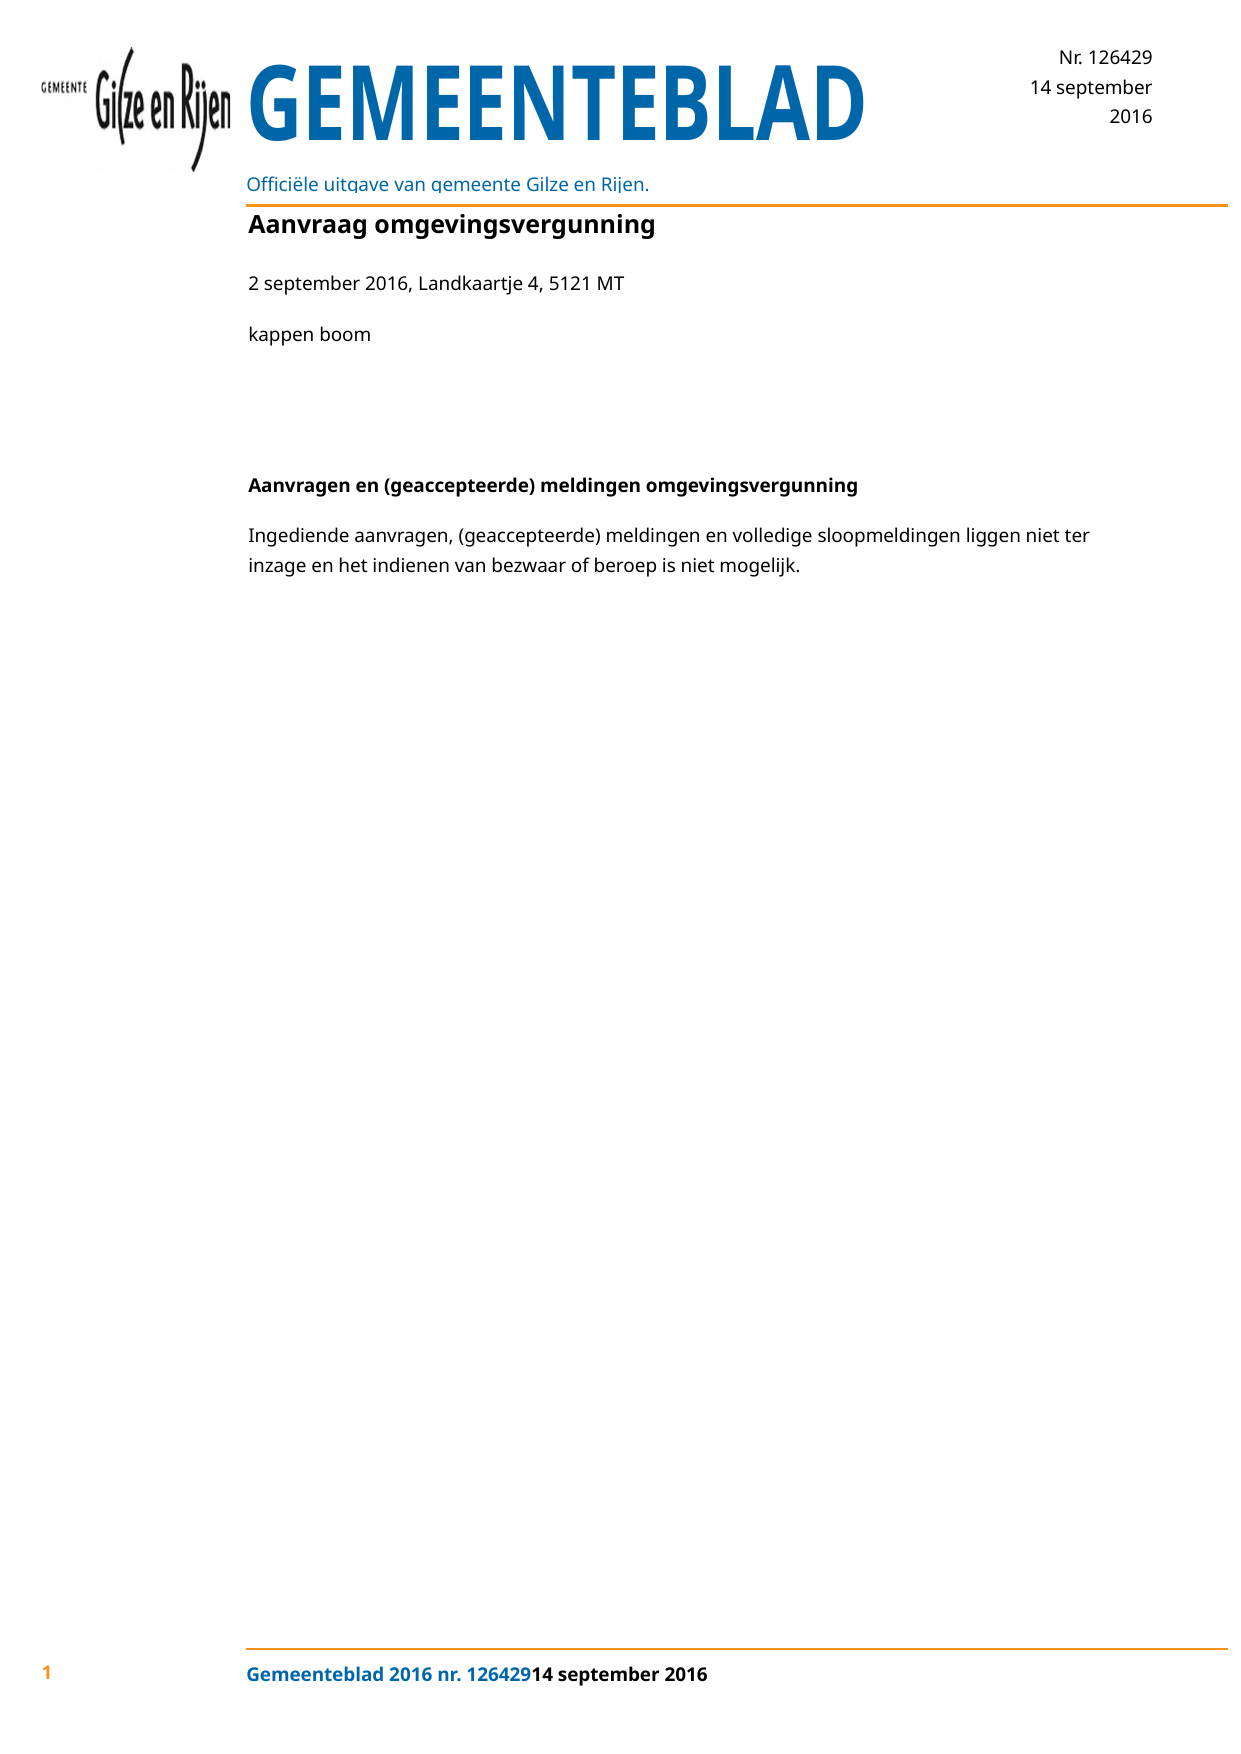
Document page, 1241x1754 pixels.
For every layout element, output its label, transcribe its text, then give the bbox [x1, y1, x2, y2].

text Aanvragen en (geaccepteerde) meldingen omgevingsvergunning [248, 472, 1152, 498]
text Aanvraag omgevingsvergunning [248, 207, 1152, 241]
text 2 september 2016, Landkaartje 4, 5121 MT [248, 270, 1152, 296]
text Ingediende aanvragen, (geaccepteerde) meldingen en volledige sloopmeldingen liggen niet ter inzage en het indienen van bezwaar of beroep is niet mogelijk. [248, 522, 1152, 578]
text kappen boom [248, 321, 1152, 346]
picture [41, 47, 231, 172]
